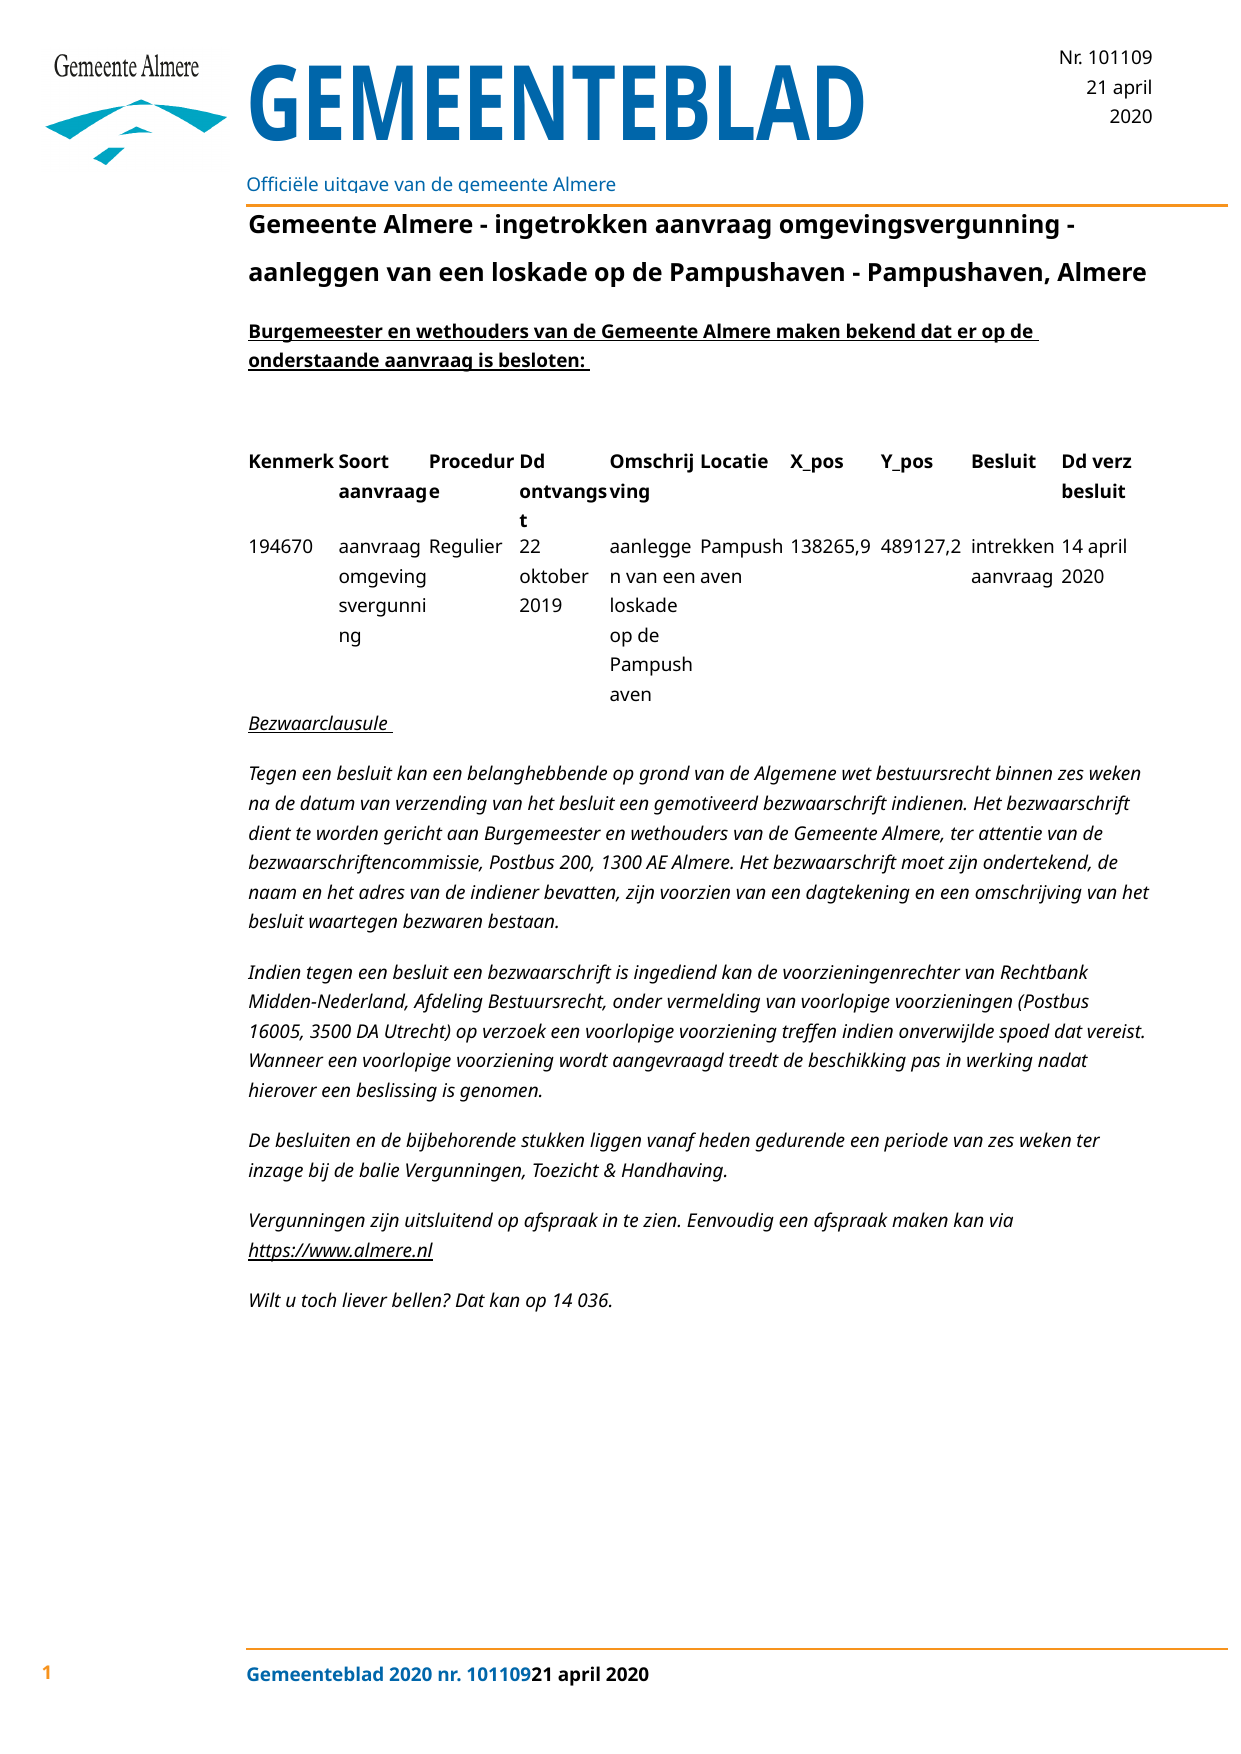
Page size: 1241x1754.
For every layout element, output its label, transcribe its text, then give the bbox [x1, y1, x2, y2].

table_cell 138265,9 [790, 533, 881, 707]
table_cell 14 april 2020 [1061, 533, 1152, 707]
picture [41, 47, 231, 172]
table_cell 489127,2 [881, 533, 971, 707]
table_cell aanleggen van een loskade op de Pampushaven [609, 533, 700, 707]
table_cell Pampushaven [700, 533, 790, 707]
table_header Kenmerk [248, 449, 338, 533]
table_cell Regulier [429, 533, 519, 707]
text Indien tegen een besluit een bezwaarschrift is ingediend kan de voorzieningenrechter van Rechtbank Midden-Nederland, Afdeling Bestuursrecht, onder vermelding van voorlopige voorzieningen (Postbus 16005, 3500 DA Utrecht) op verzoek een voorlopige voorziening treffen indien onverwijlde spoed dat vereist. Wanneer een voorlopige voorziening wordt aangevraagd treedt de beschikking pas in werking nadat hierover een beslissing is genomen. [248, 959, 1152, 1103]
table_header Soort aanvraag [338, 449, 429, 533]
table_header Locatie [700, 449, 790, 533]
table_header Y_pos [881, 449, 971, 533]
table_header Dd verz besluit [1061, 449, 1152, 533]
text De besluiten en de bijbehorende stukken liggen vanaf heden gedurende een periode van zes weken ter inzage bij de balie Vergunningen, Toezicht & Handhaving. [248, 1128, 1152, 1183]
text Vergunningen zijn uitsluitend op afspraak in te zien. Eenvoudig een afspraak maken kan via https://www.almere.nl [248, 1208, 1152, 1263]
table_header Dd ontvangst [519, 449, 609, 533]
table_header Procedure [429, 449, 519, 533]
table_cell 22 oktober 2019 [519, 533, 609, 707]
table_header Besluit [971, 449, 1061, 533]
text Bezwaarclausule [248, 710, 1152, 736]
table_header Omschrijving [609, 449, 700, 533]
table_cell 194670 [248, 533, 338, 707]
text Burgemeester en wethouders van de Gemeente Almere maken bekend dat er op de onderstaande aanvraag is besloten: [248, 318, 1152, 373]
table_header X_pos [790, 449, 881, 533]
text Wilt u toch liever bellen? Dat kan op 14 036. [248, 1288, 1152, 1313]
text Gemeente Almere - ingetrokken aanvraag omgevingsvergunning - aanleggen van een loskade op de Pampushaven - Pampushaven, Almere [248, 207, 1152, 288]
text Tegen een besluit kan een belanghebbende op grond van de Algemene wet bestuursrecht binnen zes weken na de datum van verzending van het besluit een gemotiveerd bezwaarschrift indienen. Het bezwaarschrift dient te worden gericht aan Burgemeester en wethouders van de Gemeente Almere, ter attentie van de bezwaarschriftencommissie, Postbus 200, 1300 AE Almere. Het bezwaarschrift moet zijn ondertekend, de naam en het adres van de indiener bevatten, zijn voorzien van een dagtekening en een omschrijving van het besluit waartegen bezwaren bestaan. [248, 761, 1152, 934]
table_cell intrekken aanvraag [971, 533, 1061, 707]
table_cell aanvraag omgevingsvergunning [338, 533, 429, 707]
